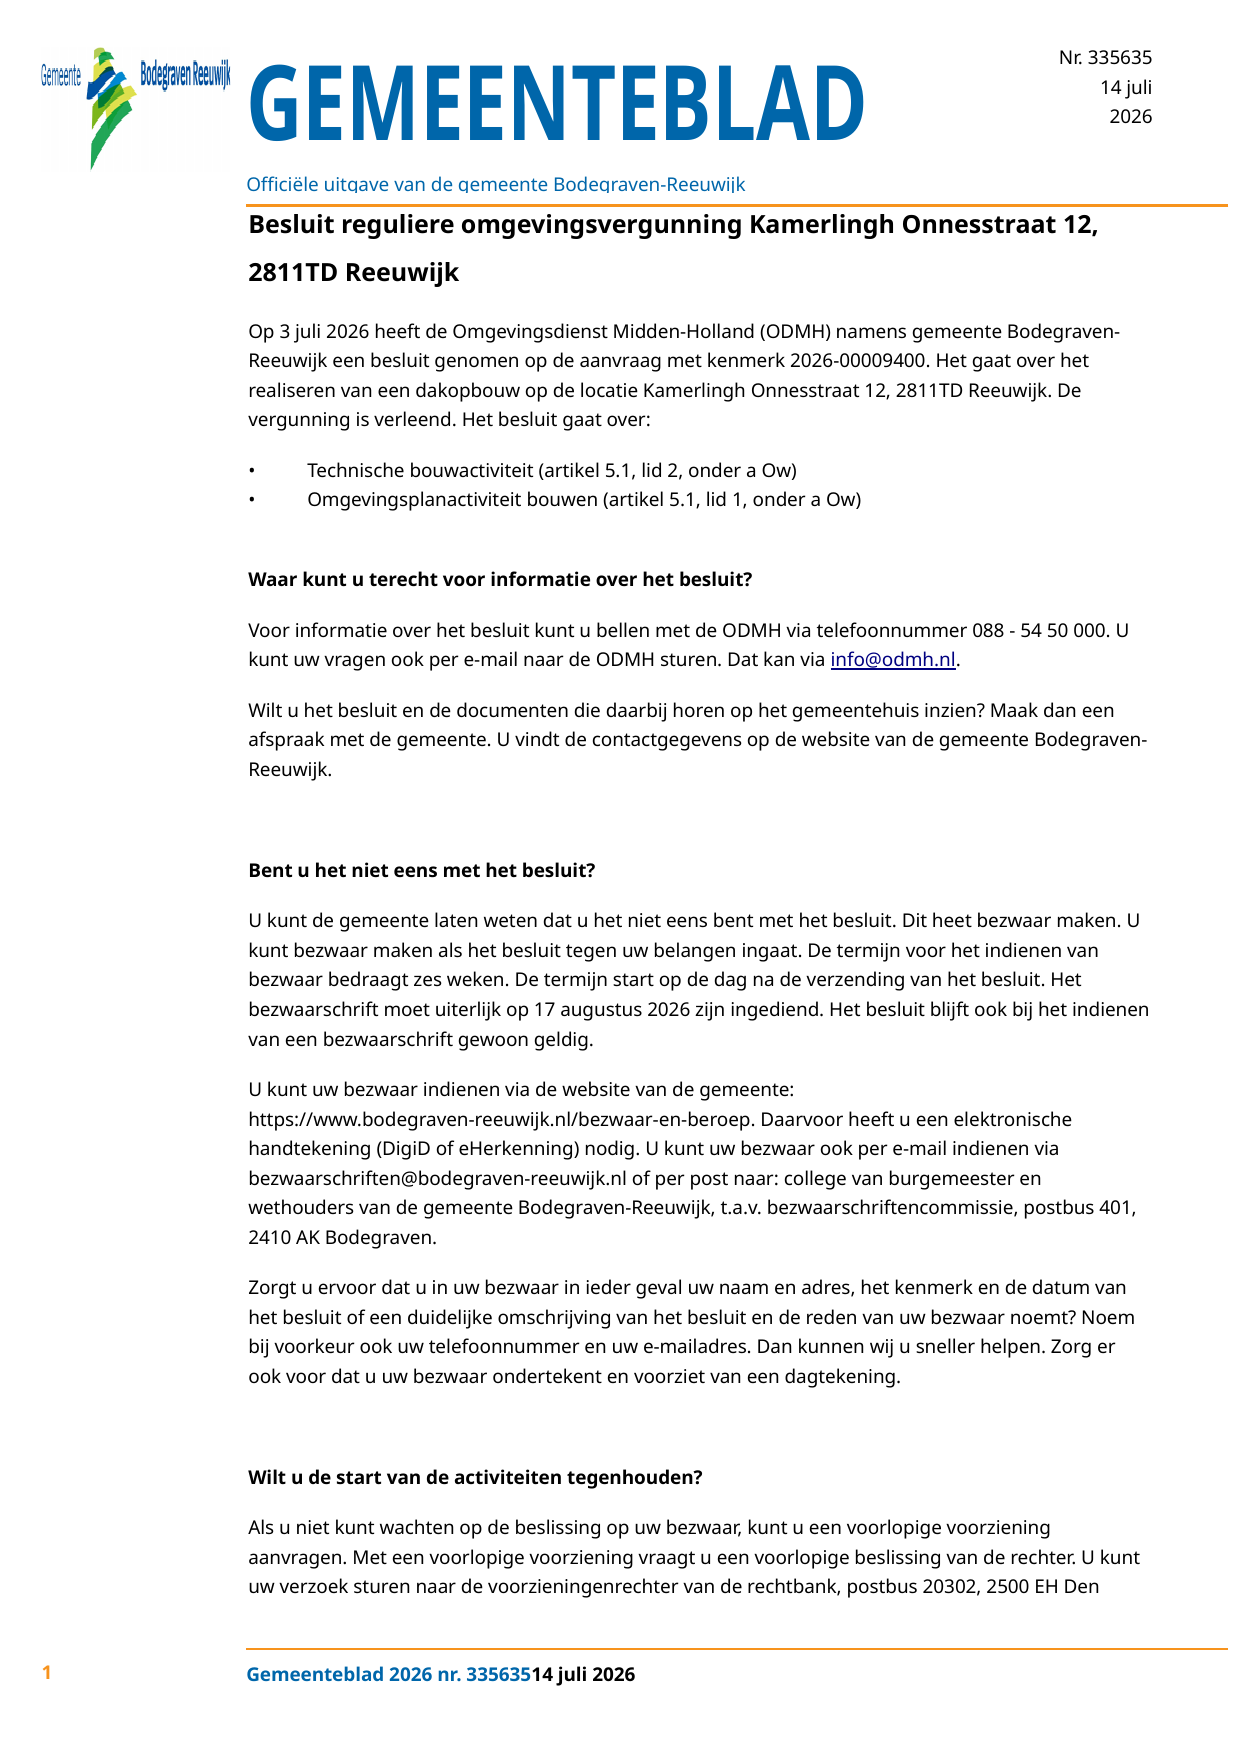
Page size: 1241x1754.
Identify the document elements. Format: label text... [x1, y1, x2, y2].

text Voor informatie over het besluit kunt u bellen met de ODMH via telefoonnummer 088 - 54 50 000. U kunt uw vragen ook per e-mail naar de ODMH sturen. Dat kan via info@odmh.nl. [248, 617, 1152, 672]
picture [41, 47, 231, 172]
text Wilt u het besluit en de documenten die daarbij horen op het gemeentehuis inzien? Maak dan een afspraak met de gemeente. U vindt de contactgegevens op de website van de gemeente Bodegraven-Reeuwijk. [248, 697, 1152, 782]
text Bent u het niet eens met het besluit? [248, 857, 1152, 883]
text Zorgt u ervoor dat u in uw bezwaar in ieder geval uw naam en adres, het kenmerk en de datum van het besluit of een duidelijke omschrijving van het besluit en de reden van uw bezwaar noemt? Noem bij voorkeur ook uw telefoonnummer en uw e-mailadres. Dan kunnen wij u sneller helpen. Zorg er ook voor dat u uw bezwaar ondertekent en voorziet van een dagtekening. [248, 1274, 1152, 1389]
text Op 3 juli 2026 heeft de Omgevingsdienst Midden-Holland (ODMH) namens gemeente Bodegraven-Reeuwijk een besluit genomen op de aanvraag met kenmerk 2026-00009400. Het gaat over het realiseren van een dakopbouw op de locatie Kamerlingh Onnesstraat 12, 2811TD Reeuwijk. De vergunning is verleend. Het besluit gaat over: [248, 318, 1152, 432]
text Als u niet kunt wachten op de beslissing op uw bezwaar, kunt u een voorlopige voorziening aanvragen. Met een voorlopige voorziening vraagt u een voorlopige beslissing van de rechter. U kunt uw verzoek sturen naar de voorzieningenrechter van de rechtbank, postbus 20302, 2500 EH Den [248, 1514, 1152, 1599]
list Omgevingsplanactiviteit bouwen (artikel 5.1, lid 1, onder a Ow) [248, 487, 1152, 512]
text Wilt u de start van de activiteiten tegenhouden? [248, 1464, 1152, 1490]
text U kunt de gemeente laten weten dat u het niet eens bent met het besluit. Dit heet bezwaar maken. U kunt bezwaar maken als het besluit tegen uw belangen ingaat. De termijn voor het indienen van bezwaar bedraagt zes weken. De termijn start op de dag na de verzending van het besluit. Het bezwaarschrift moet uiterlijk op 17 augustus 2026 zijn ingediend. Het besluit blijft ook bij het indienen van een bezwaarschrift gewoon geldig. [248, 907, 1152, 1052]
text U kunt uw bezwaar indienen via de website van de gemeente: https://www.bodegraven-reeuwijk.nl/bezwaar-en-beroep. Daarvoor heeft u een elektronische handtekening (DigiD of eHerkenning) nodig. U kunt uw bezwaar ook per e-mail indienen via bezwaarschriften@bodegraven-reeuwijk.nl of per post naar: college van burgemeester en wethouders van de gemeente Bodegraven-Reeuwijk, t.a.v. bezwaarschriftencommissie, postbus 401, 2410 AK Bodegraven. [248, 1076, 1152, 1250]
text Waar kunt u terecht voor informatie over het besluit? [248, 567, 1152, 592]
text Besluit reguliere omgevingsvergunning Kamerlingh Onnesstraat 12, 2811TD Reeuwijk [248, 207, 1152, 288]
list Technische bouwactiviteit (artikel 5.1, lid 2, onder a Ow) [248, 457, 1152, 483]
